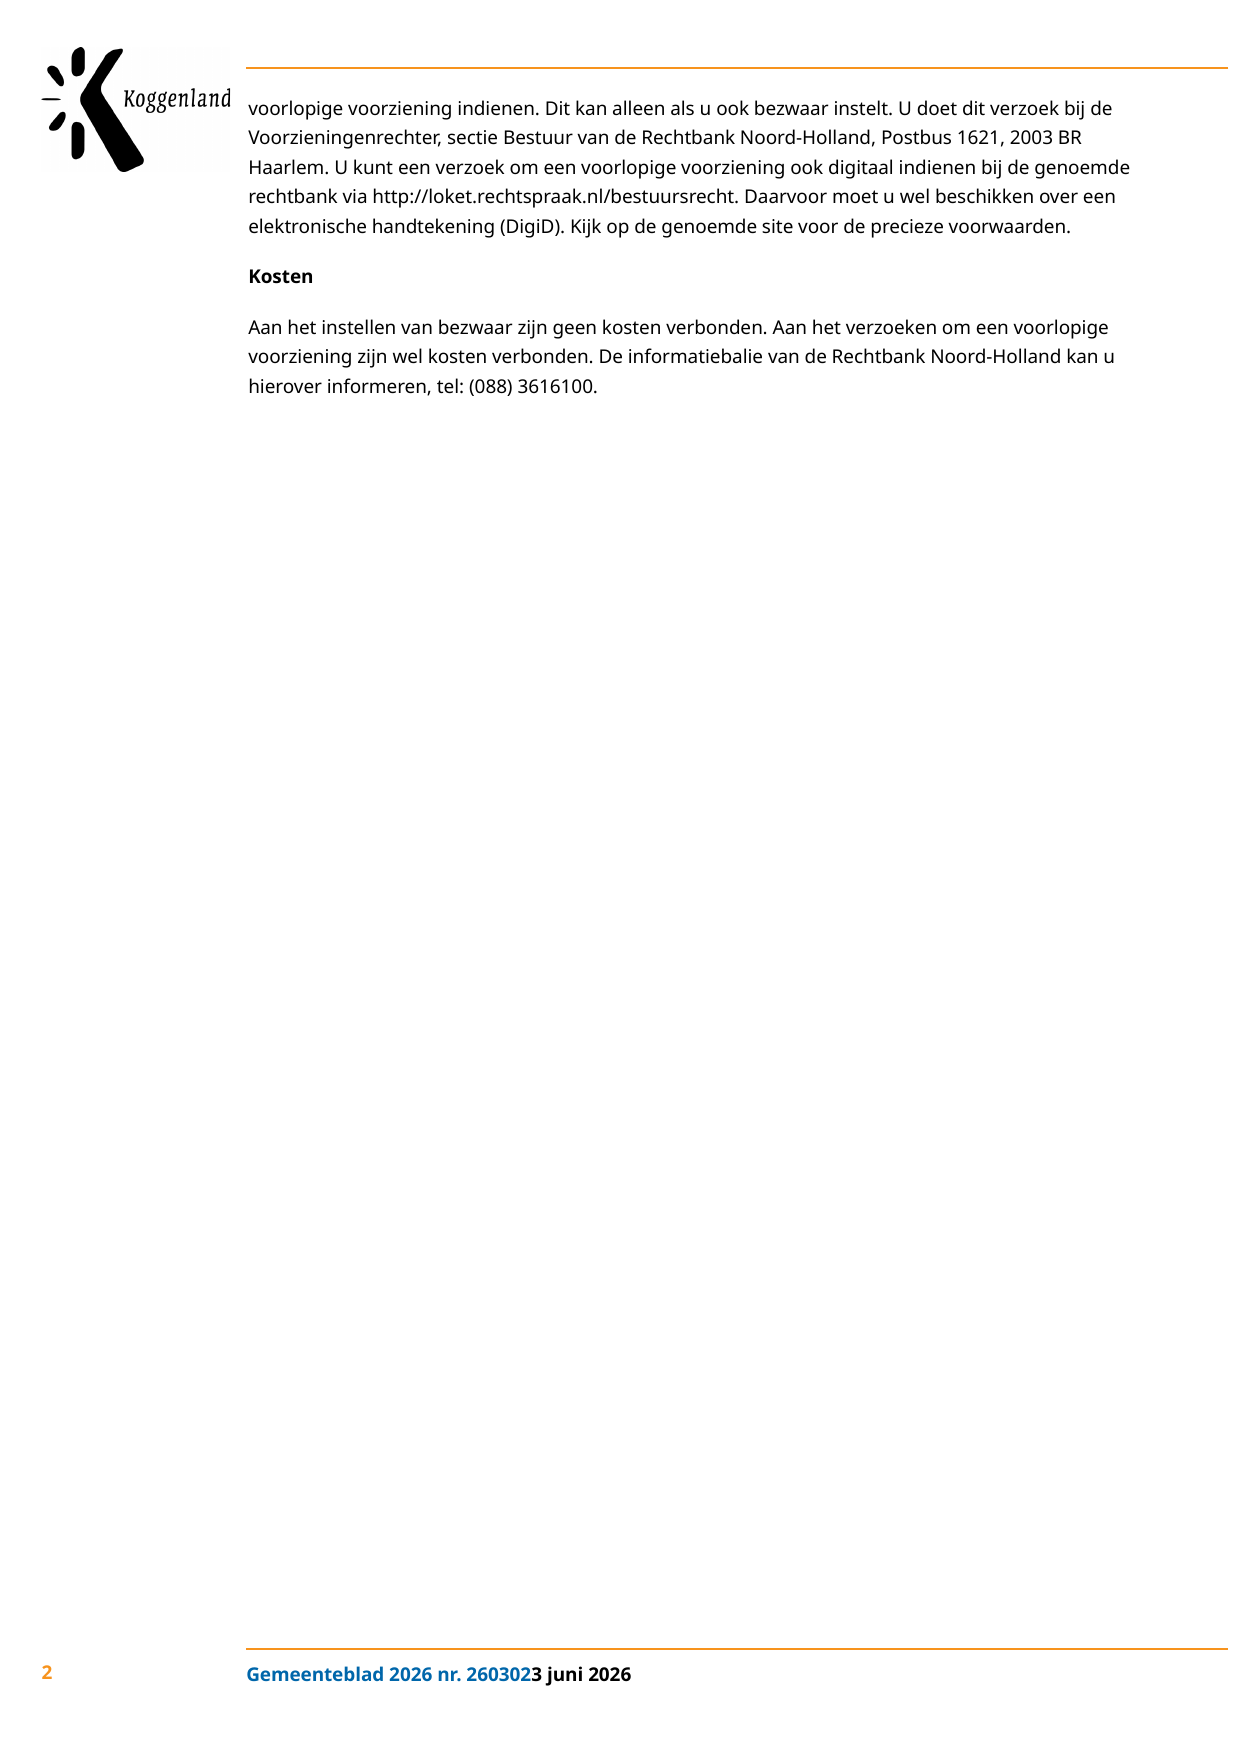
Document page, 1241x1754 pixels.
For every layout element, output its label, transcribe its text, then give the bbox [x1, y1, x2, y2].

text Aan het instellen van bezwaar zijn geen kosten verbonden. Aan het verzoeken om een voorlopige voorziening zijn wel kosten verbonden. De informatiebalie van de Rechtbank Noord-Holland kan u hierover informeren, tel: (088) 3616100. [248, 314, 1152, 399]
text Kosten [248, 263, 1152, 289]
text voorlopige voorziening indienen. Dit kan alleen als u ook bezwaar instelt. U doet dit verzoek bij de Voorzieningenrechter, sectie Bestuur van de Rechtbank Noord-Holland, Postbus 1621, 2003 BR Haarlem. U kunt een verzoek om een voorlopige voorziening ook digitaal indienen bij de genoemde rechtbank via http://loket.rechtspraak.nl/bestuursrecht. Daarvoor moet u wel beschikken over een elektronische handtekening (DigiD). Kijk op de genoemde site voor de precieze voorwaarden. [248, 95, 1152, 239]
picture [41, 47, 231, 172]
